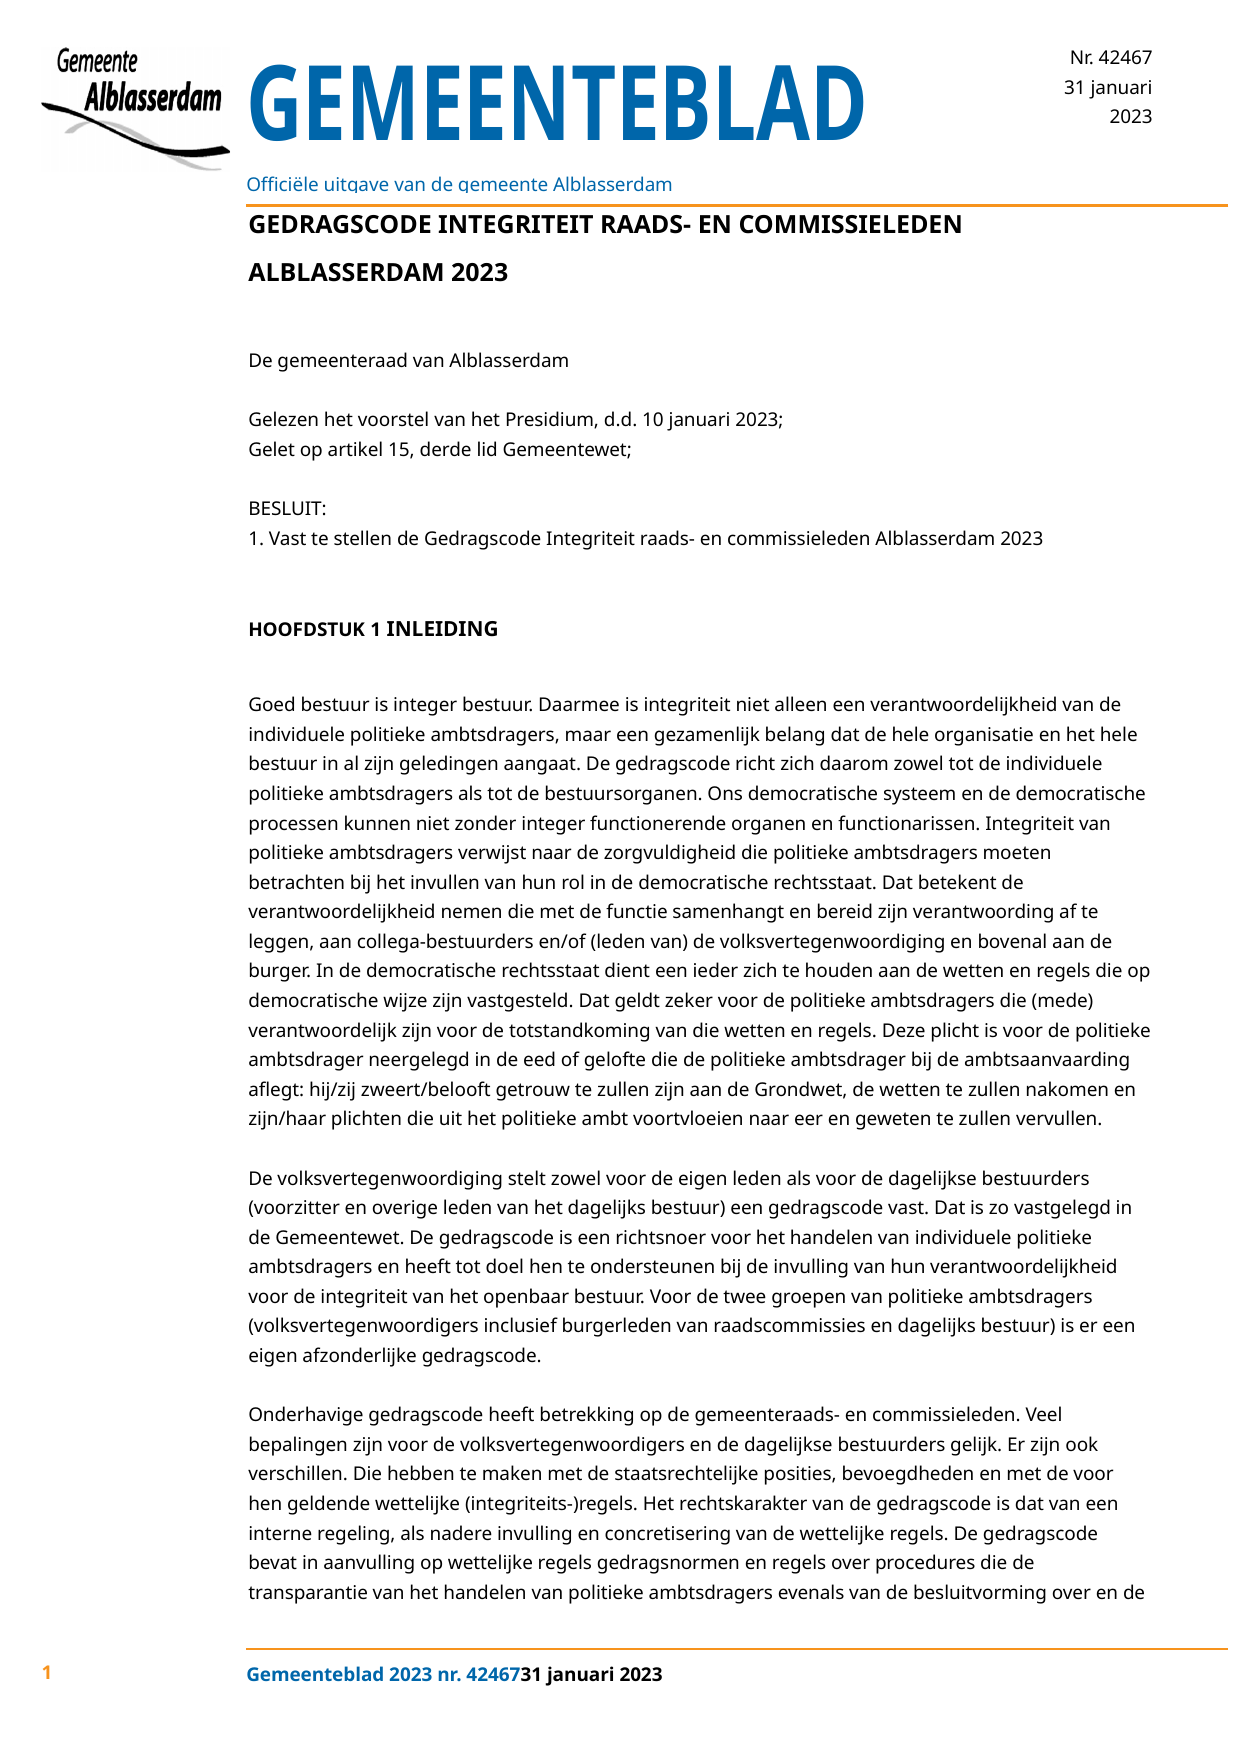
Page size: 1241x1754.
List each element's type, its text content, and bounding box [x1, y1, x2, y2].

text BESLUIT: [248, 495, 1152, 521]
text 1. Vast te stellen de Gedragscode Integriteit raads- en commissieleden Alblasserdam 2023 [248, 525, 1152, 551]
text Goed bestuur is integer bestuur. Daarmee is integriteit niet alleen een verantwoordelijkheid van de individuele politieke ambtsdragers, maar een gezamenlijk belang dat de hele organisatie en het hele bestuur in al zijn geledingen aangaat. De gedragscode richt zich daarom zowel tot de individuele politieke ambtsdragers als tot de bestuursorganen. Ons democratische systeem en de democratische processen kunnen niet zonder integer functionerende organen en functionarissen. Integriteit van politieke ambtsdragers verwijst naar de zorgvuldigheid die politieke ambtsdragers moeten betrachten bij het invullen van hun rol in de democratische rechtsstaat. Dat betekent de verantwoordelijkheid nemen die met de functie samenhangt en bereid zijn verantwoording af te leggen, aan collega-bestuurders en/of (leden van) de volksvertegenwoordiging en bovenal aan de burger. In de democratische rechtsstaat dient een ieder zich te houden aan de wetten en regels die op democratische wijze zijn vastgesteld. Dat geldt zeker voor de politieke ambtsdragers die (mede) verantwoordelijk zijn voor de totstandkoming van die wetten en regels. Deze plicht is voor de politieke ambtsdrager neergelegd in de eed of gelofte die de politieke ambtsdrager bij de ambtsaanvaarding aflegt: hij/zij zweert/belooft getrouw te zullen zijn aan de Grondwet, de wetten te zullen nakomen en zijn/haar plichten die uit het politieke ambt voortvloeien naar eer en geweten te zullen vervullen. [248, 691, 1152, 1131]
text De gemeenteraad van Alblasserdam [248, 347, 1152, 373]
text Gelezen het voorstel van het Presidium, d.d. 10 januari 2023; [248, 407, 1152, 432]
text GEDRAGSCODE INTEGRITEIT RAADS- EN COMMISSIELEDEN ALBLASSERDAM 2023 [248, 207, 1152, 288]
text Gelet op artikel 15, derde lid Gemeentewet; [248, 436, 1152, 462]
text De volksvertegenwoordiging stelt zowel voor de eigen leden als voor de dagelijkse bestuurders (voorzitter en overige leden van het dagelijks bestuur) een gedragscode vast. Dat is zo vastgelegd in de Gemeentewet. De gedragscode is een richtsnoer voor het handelen van individuele politieke ambtsdragers en heeft tot doel hen te ondersteunen bij de invulling van hun verantwoordelijkheid voor de integriteit van het openbaar bestuur. Voor de twee groepen van politieke ambtsdragers (volksvertegenwoordigers inclusief burgerleden van raadscommissies en dagelijks bestuur) is er een eigen afzonderlijke gedragscode. [248, 1165, 1152, 1368]
text Onderhavige gedragscode heeft betrekking op de gemeenteraads- en commissieleden. Veel bepalingen zijn voor de volksvertegenwoordigers en de dagelijkse bestuurders gelijk. Er zijn ook verschillen. Die hebben te maken met de staatsrechtelijke posities, bevoegdheden en met de voor hen geldende wettelijke (integriteits-)regels. Het rechtskarakter van de gedragscode is dat van een interne regeling, als nadere invulling en concretisering van de wettelijke regels. De gedragscode bevat in aanvulling op wettelijke regels gedragsnormen en regels over procedures die de transparantie van het handelen van politieke ambtsdragers evenals van de besluitvorming over en de [248, 1401, 1152, 1605]
text HOOFDSTUK 1 INLEIDING [248, 614, 1152, 642]
picture [41, 47, 231, 172]
